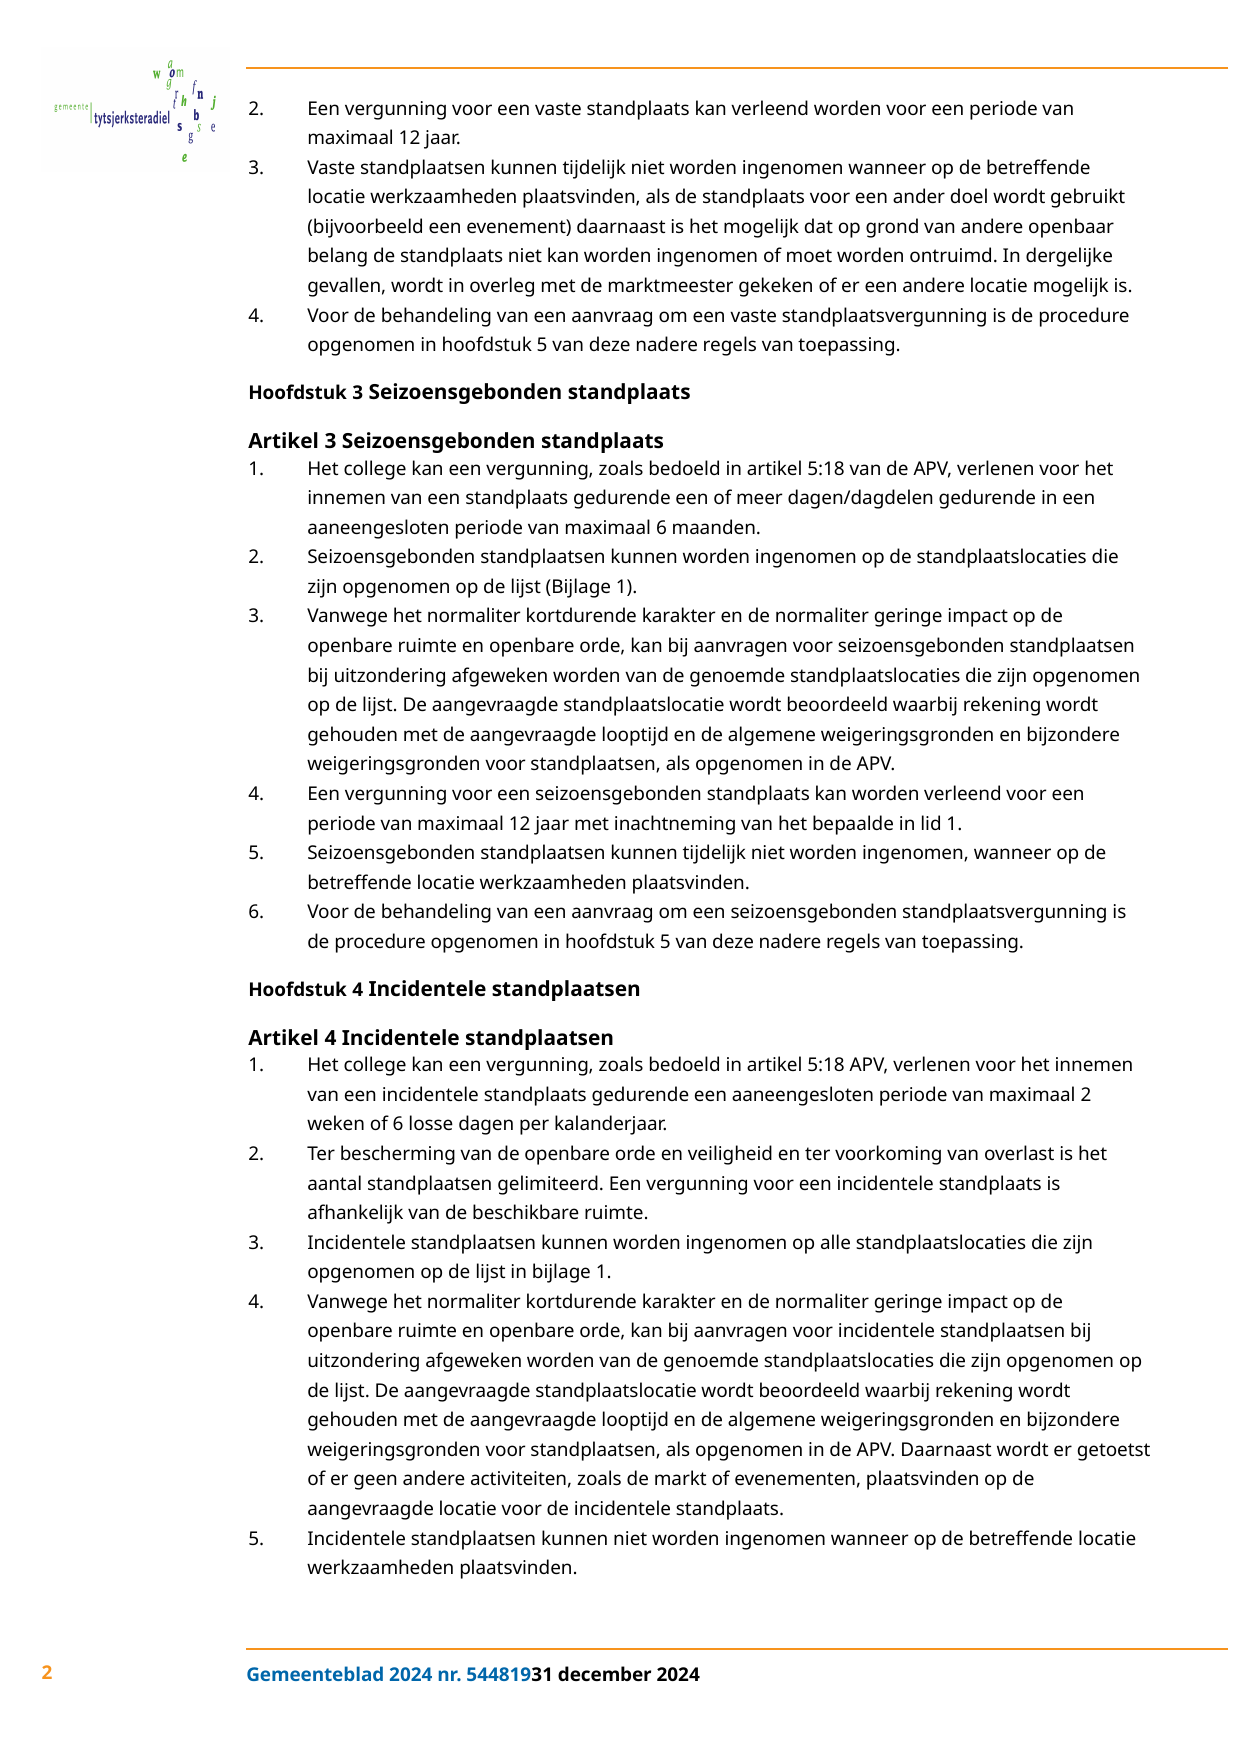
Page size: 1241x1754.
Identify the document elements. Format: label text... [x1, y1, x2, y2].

list Een vergunning voor een vaste standplaats kan verleend worden voor een periode van maximaal 12 jaar. [248, 95, 1152, 150]
list Vanwege het normaliter kortdurende karakter en de normaliter geringe impact op de openbare ruimte en openbare orde, kan bij aanvragen voor incidentele standplaatsen bij uitzondering afgeweken worden van de genoemde standplaatslocaties die zijn opgenomen op de lijst. De aangevraagde standplaatslocatie wordt beoordeeld waarbij rekening wordt gehouden met de aangevraagde looptijd en de algemene weigeringsgronden en bijzondere weigeringsgronden voor standplaatsen, als opgenomen in de APV. Daarnaast wordt er getoetst of er geen andere activiteiten, zoals de markt of evenementen, plaatsvinden op de aangevraagde locatie voor de incidentele standplaats. [248, 1288, 1152, 1521]
text Artikel 3 Seizoensgebonden standplaats [248, 426, 1152, 455]
list Voor de behandeling van een aanvraag om een vaste standplaatsvergunning is de procedure opgenomen in hoofdstuk 5 van deze nadere regels van toepassing. [248, 302, 1152, 357]
picture [41, 47, 231, 172]
text Hoofdstuk 3 Seizoensgebonden standplaats [248, 377, 1152, 406]
list Het college kan een vergunning, zoals bedoeld in artikel 5:18 APV, verlenen voor het innemen van een incidentele standplaats gedurende een aaneengesloten periode van maximaal 2 weken of 6 losse dagen per kalanderjaar. [248, 1051, 1152, 1136]
list Het college kan een vergunning, zoals bedoeld in artikel 5:18 van de APV, verlenen voor het innemen van een standplaats gedurende een of meer dagen/dagdelen gedurende in een aaneengesloten periode van maximaal 6 maanden. [248, 455, 1152, 540]
list Vaste standplaatsen kunnen tijdelijk niet worden ingenomen wanneer op de betreffende locatie werkzaamheden plaatsvinden, als de standplaats voor een ander doel wordt gebruikt (bijvoorbeeld een evenement) daarnaast is het mogelijk dat op grond van andere openbaar belang de standplaats niet kan worden ingenomen of moet worden ontruimd. In dergelijke gevallen, wordt in overleg met de marktmeester gekeken of er een andere locatie mogelijk is. [248, 154, 1152, 298]
list Een vergunning voor een seizoensgebonden standplaats kan worden verleend voor een periode van maximaal 12 jaar met inachtneming van het bepaalde in lid 1. [248, 780, 1152, 836]
list Ter bescherming van de openbare orde en veiligheid en ter voorkoming van overlast is het aantal standplaatsen gelimiteerd. Een vergunning voor een incidentele standplaats is afhankelijk van de beschikbare ruimte. [248, 1140, 1152, 1225]
list Incidentele standplaatsen kunnen niet worden ingenomen wanneer op de betreffende locatie werkzaamheden plaatsvinden. [248, 1525, 1152, 1580]
list Vanwege het normaliter kortdurende karakter en de normaliter geringe impact op de openbare ruimte en openbare orde, kan bij aanvragen voor seizoensgebonden standplaatsen bij uitzondering afgeweken worden van de genoemde standplaatslocaties die zijn opgenomen op de lijst. De aangevraagde standplaatslocatie wordt beoordeeld waarbij rekening wordt gehouden met de aangevraagde looptijd en de algemene weigeringsgronden en bijzondere weigeringsgronden voor standplaatsen, als opgenomen in de APV. [248, 603, 1152, 776]
list Incidentele standplaatsen kunnen worden ingenomen op alle standplaatslocaties die zijn opgenomen op de lijst in bijlage 1. [248, 1229, 1152, 1284]
list Voor de behandeling van een aanvraag om een seizoensgebonden standplaatsvergunning is de procedure opgenomen in hoofdstuk 5 van deze nadere regels van toepassing. [248, 898, 1152, 954]
text Hoofdstuk 4 Incidentele standplaatsen [248, 974, 1152, 1002]
text Artikel 4 Incidentele standplaatsen [248, 1023, 1152, 1051]
list Seizoensgebonden standplaatsen kunnen worden ingenomen op de standplaatslocaties die zijn opgenomen op de lijst (Bijlage 1). [248, 543, 1152, 599]
list Seizoensgebonden standplaatsen kunnen tijdelijk niet worden ingenomen, wanneer op de betreffende locatie werkzaamheden plaatsvinden. [248, 839, 1152, 895]
